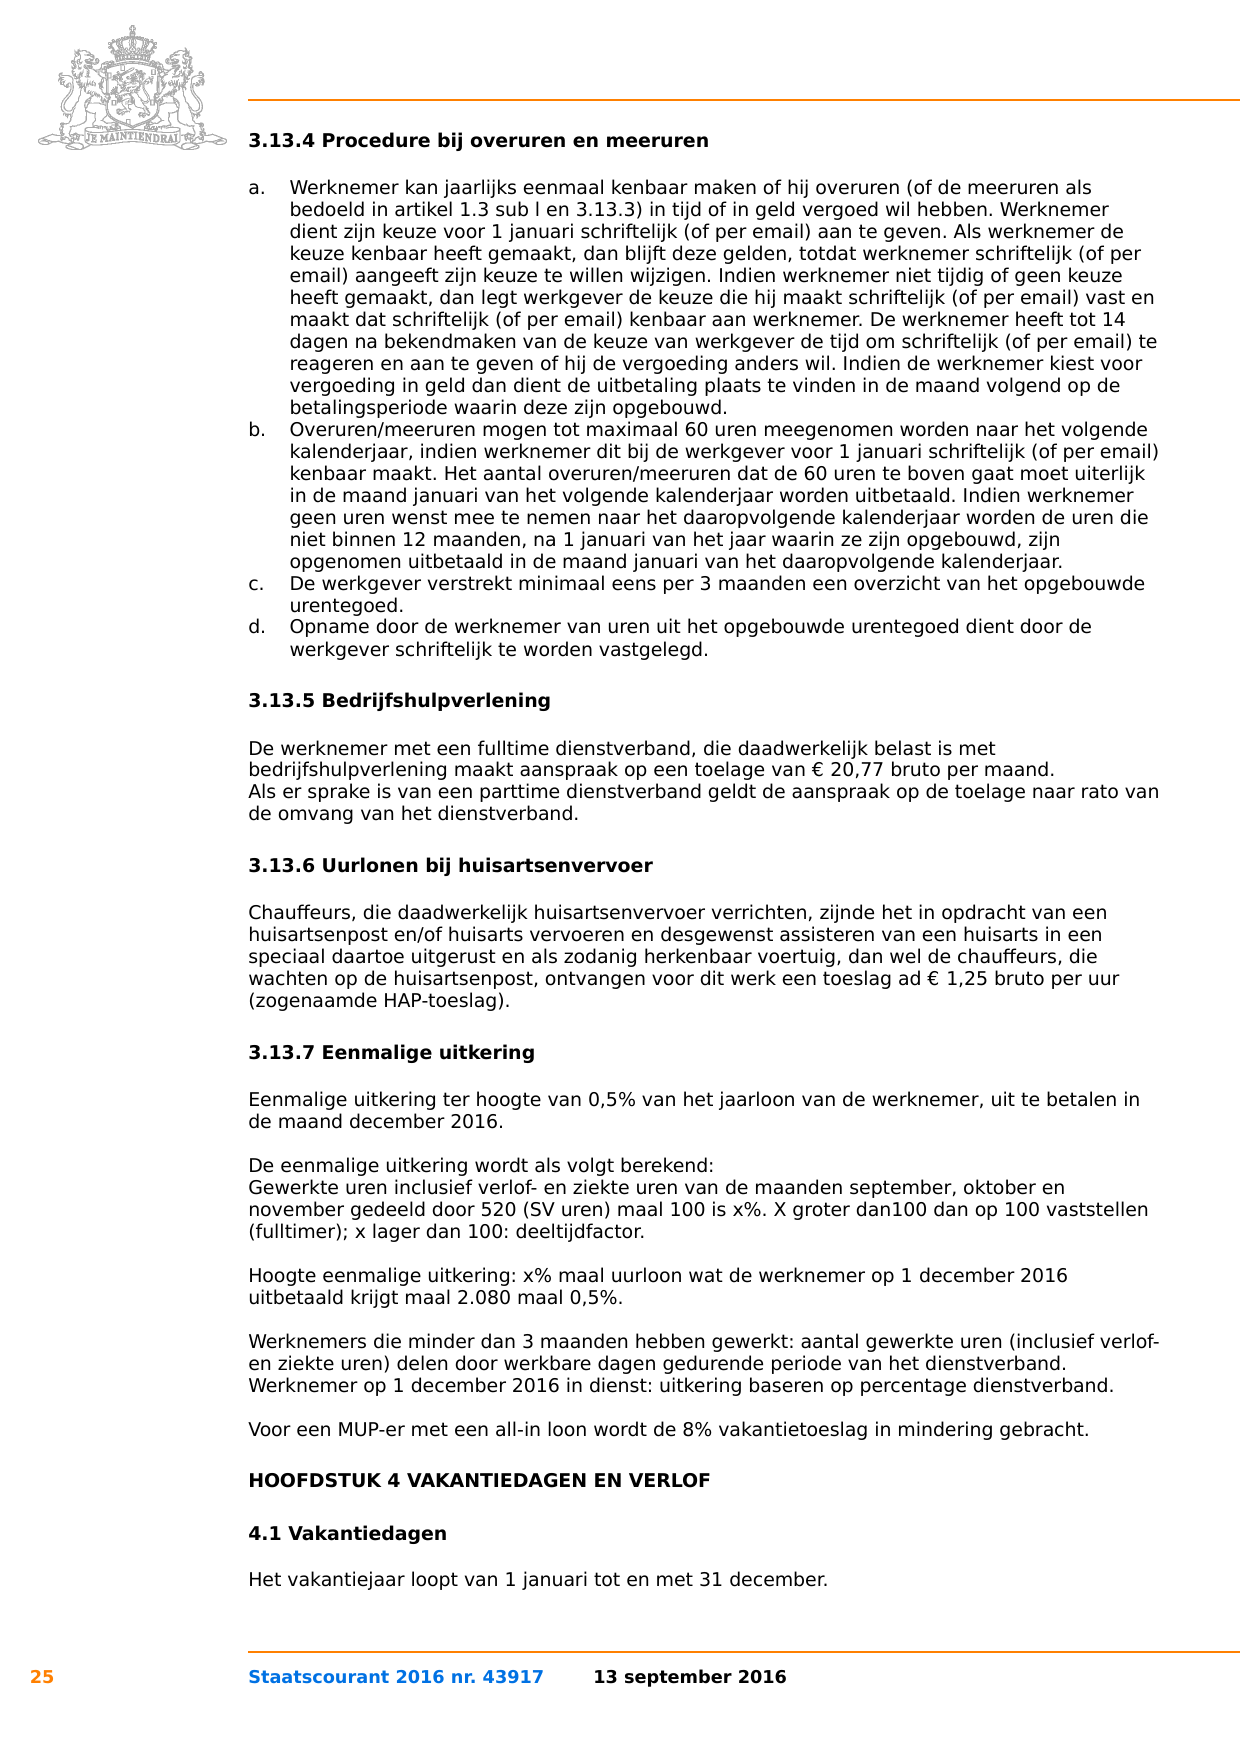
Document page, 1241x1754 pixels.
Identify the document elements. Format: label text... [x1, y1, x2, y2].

text d. Opname door de werknemer van uren uit het opgebouwde urentegoed dient door de werkgever schriftelijk te worden vastgelegd. [248, 616, 1163, 660]
text Het vakantiejaar loopt van 1 januari tot en met 31 december. [248, 1569, 1163, 1591]
text De eenmalige uitkering wordt als volgt berekend: [248, 1155, 1163, 1177]
subtitle 3.13.4 Procedure bij overuren en meeruren [248, 130, 1163, 152]
text Werknemers die minder dan 3 maanden hebben gewerkt: aantal gewerkte uren (inclusief verlof- en ziekte uren) delen door werkbare dagen gedurende periode van het dienstverband. [248, 1331, 1163, 1374]
subtitle 3.13.5 Bedrijfshulpverlening [248, 690, 1163, 712]
subtitle HOOFDSTUK 4 VAKANTIEDAGEN EN VERLOF [248, 1470, 1163, 1492]
text Voor een MUP-er met een all-in loon wordt de 8% vakantietoeslag in mindering gebracht. [248, 1418, 1163, 1440]
subtitle 4.1 Vakantiedagen [248, 1522, 1163, 1544]
text b. Overuren/meeruren mogen tot maximaal 60 uren meegenomen worden naar het volgende kalenderjaar, indien werknemer dit bij de werkgever voor 1 januari schriftelijk (of per email) kenbaar maakt. Het aantal overuren/meeruren dat de 60 uren te boven gaat moet uiterlijk in de maand januari van het volgende kalenderjaar worden uitbetaald. Indien werknemer geen uren wenst mee te nemen naar het daaropvolgende kalenderjaar worden de uren die niet binnen 12 maanden, na 1 januari van het jaar waarin ze zijn opgebouwd, zijn opgenomen uitbetaald in de maand januari van het daaropvolgende kalenderjaar. [248, 419, 1163, 572]
text Eenmalige uitkering ter hoogte van 0,5% van het jaarloon van de werknemer, uit te betalen in de maand december 2016. [248, 1089, 1163, 1133]
picture [38, 25, 227, 150]
text a. Werknemer kan jaarlijks eenmaal kenbaar maken of hij overuren (of de meeruren als bedoeld in artikel 1.3 sub l en 3.13.3) in tijd of in geld vergoed wil hebben. Werknemer dient zijn keuze voor 1 januari schriftelijk (of per email) aan te geven. Als werknemer de keuze kenbaar heeft gemaakt, dan blijft deze gelden, totdat werknemer schriftelijk (of per email) aangeeft zijn keuze te willen wijzigen. Indien werknemer niet tijdig of geen keuze heeft gemaakt, dan legt werkgever de keuze die hij maakt schriftelijk (of per email) vast en maakt dat schriftelijk (of per email) kenbaar aan werknemer. De werknemer heeft tot 14 dagen na bekendmaken van de keuze van werkgever de tijd om schriftelijk (of per email) te reageren en aan te geven of hij de vergoeding anders wil. Indien de werknemer kiest voor vergoeding in geld dan dient de uitbetaling plaats te vinden in de maand volgend op de betalingsperiode waarin deze zijn opgebouwd. [248, 177, 1163, 419]
text Als er sprake is van een parttime dienstverband geldt de aanspraak op de toelage naar rato van de omvang van het dienstverband. [248, 781, 1163, 825]
text De werknemer met een fulltime dienstverband, die daadwerkelijk belast is met bedrijfshulpverlening maakt aanspraak op een toelage van € 20,77 bruto per maand. [248, 737, 1163, 781]
subtitle 3.13.6 Uurlonen bij huisartsenvervoer [248, 855, 1163, 877]
text Hoogte eenmalige uitkering: x% maal uurloon wat de werknemer op 1 december 2016 uitbetaald krijgt maal 2.080 maal 0,5%. [248, 1265, 1163, 1309]
text c. De werkgever verstrekt minimaal eens per 3 maanden een overzicht van het opgebouwde urentegoed. [248, 572, 1163, 616]
subtitle 3.13.7 Eenmalige uitkering [248, 1042, 1163, 1064]
text Chauffeurs, die daadwerkelijk huisartsenvervoer verrichten, zijnde het in opdracht van een huisartsenpost en/of huisarts vervoeren en desgewenst assisteren van een huisarts in een speciaal daartoe uitgerust en als zodanig herkenbaar voertuig, dan wel de chauffeurs, die wachten op de huisartsenpost, ontvangen voor dit werk een toeslag ad € 1,25 bruto per uur (zogenaamde HAP-toeslag). [248, 902, 1163, 1012]
text Werknemer op 1 december 2016 in dienst: uitkering baseren op percentage dienstverband. [248, 1374, 1163, 1397]
text Gewerkte uren inclusief verlof- en ziekte uren van de maanden september, oktober en november gedeeld door 520 (SV uren) maal 100 is x%. X groter dan100 dan op 100 vaststellen (fulltimer); x lager dan 100: deeltijdfactor. [248, 1177, 1163, 1243]
